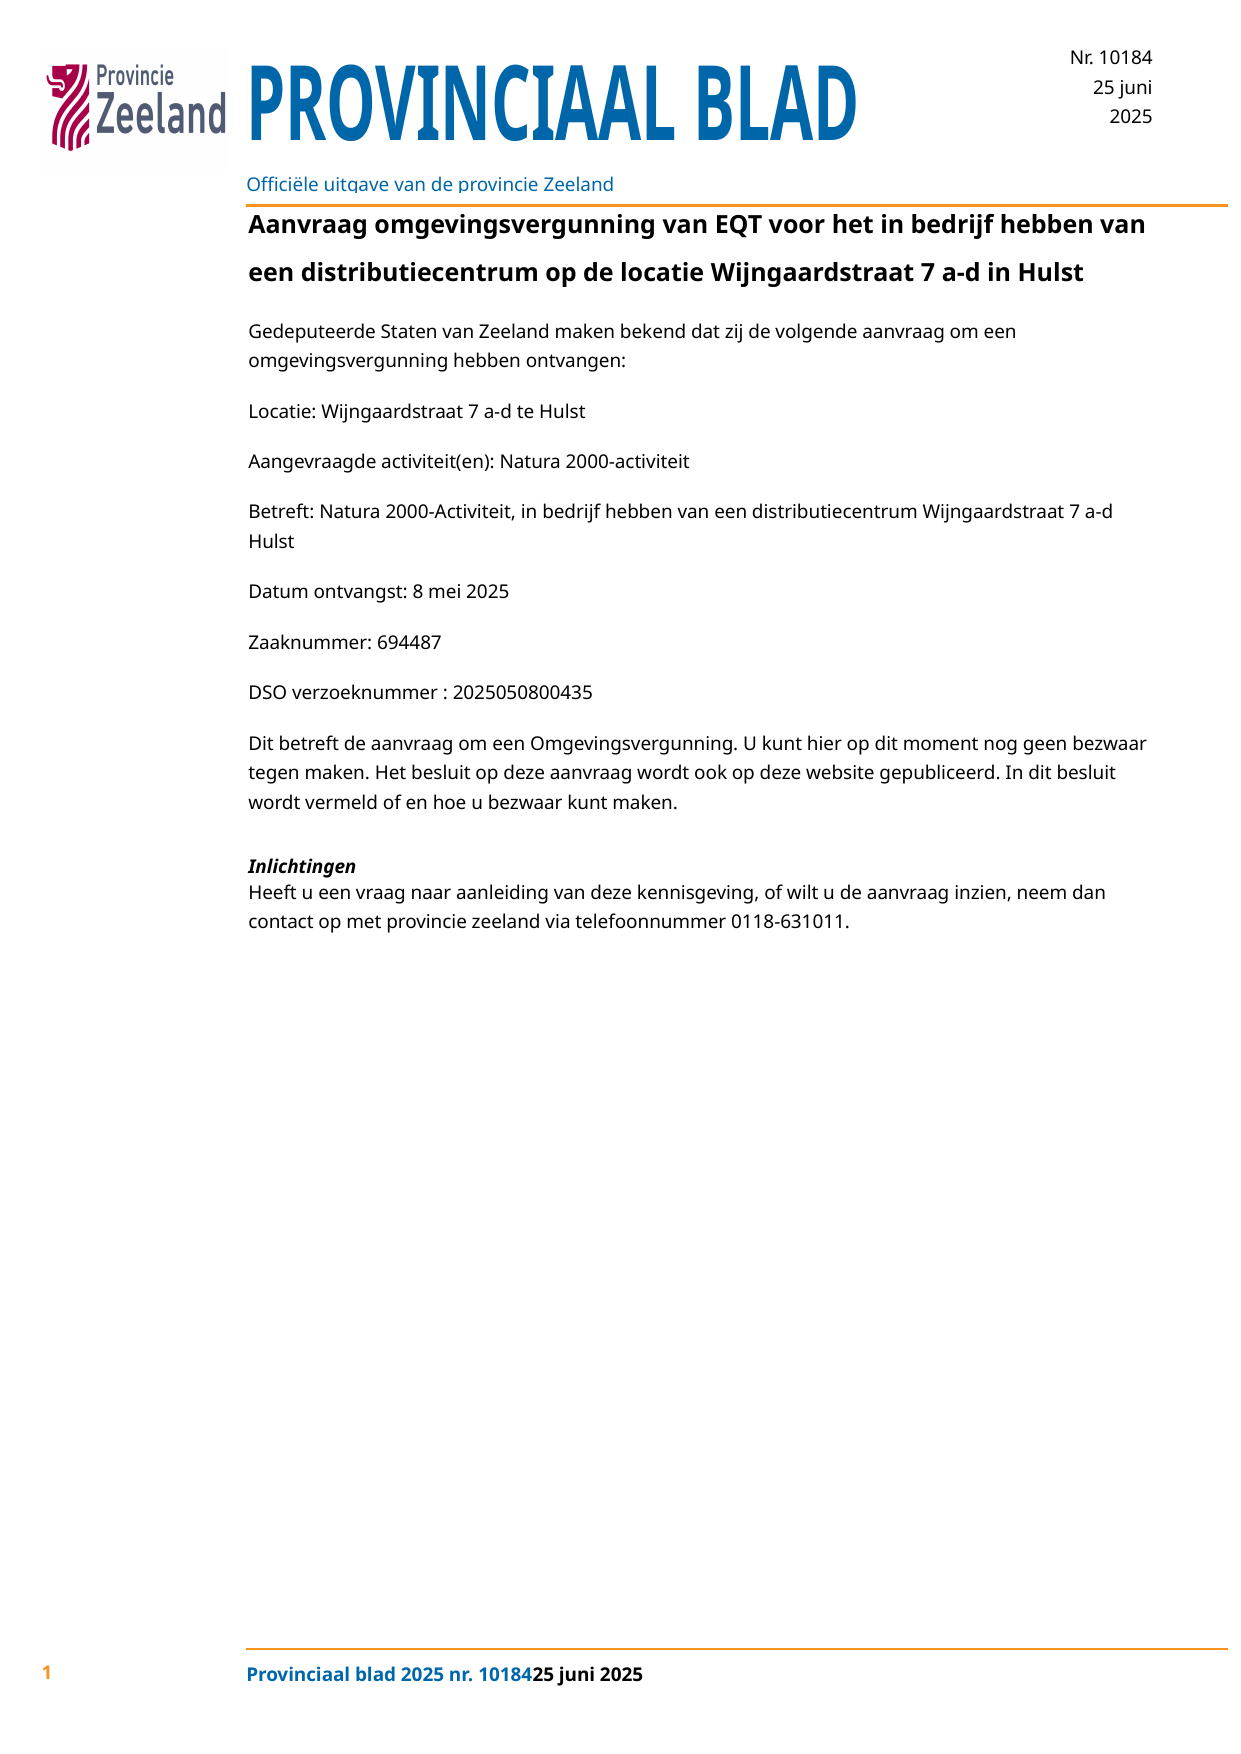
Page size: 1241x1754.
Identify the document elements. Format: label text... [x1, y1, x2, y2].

picture [41, 47, 231, 172]
text Aanvraag omgevingsvergunning van EQT voor het in bedrijf hebben van een distributiecentrum op de locatie Wijngaardstraat 7 a-d in Hulst [248, 207, 1152, 288]
text Dit betreft de aanvraag om een Omgevingsvergunning. U kunt hier op dit moment nog geen bezwaar tegen maken. Het besluit op deze aanvraag wordt ook op deze website gepubliceerd. In dit besluit wordt vermeld of en hoe u bezwaar kunt maken. [248, 730, 1152, 815]
text Betreft: Natura 2000-Activiteit, in bedrijf hebben van een distributiecentrum Wijngaardstraat 7 a-d Hulst [248, 499, 1152, 554]
text DSO verzoeknummer : 2025050800435 [248, 679, 1152, 705]
text Zaaknummer: 694487 [248, 629, 1152, 655]
text Aangevraagde activiteit(en): Natura 2000-activiteit [248, 448, 1152, 474]
text Heeft u een vraag naar aanleiding van deze kennisgeving, of wilt u de aanvraag inzien, neem dan contact op met provincie zeeland via telefoonnummer 0118-631011. [248, 879, 1152, 934]
text Inlichtingen [248, 853, 1152, 879]
text Datum ontvangst: 8 mei 2025 [248, 579, 1152, 604]
text Gedeputeerde Staten van Zeeland maken bekend dat zij de volgende aanvraag om een omgevingsvergunning hebben ontvangen: [248, 318, 1152, 373]
text Locatie: Wijngaardstraat 7 a-d te Hulst [248, 398, 1152, 424]
